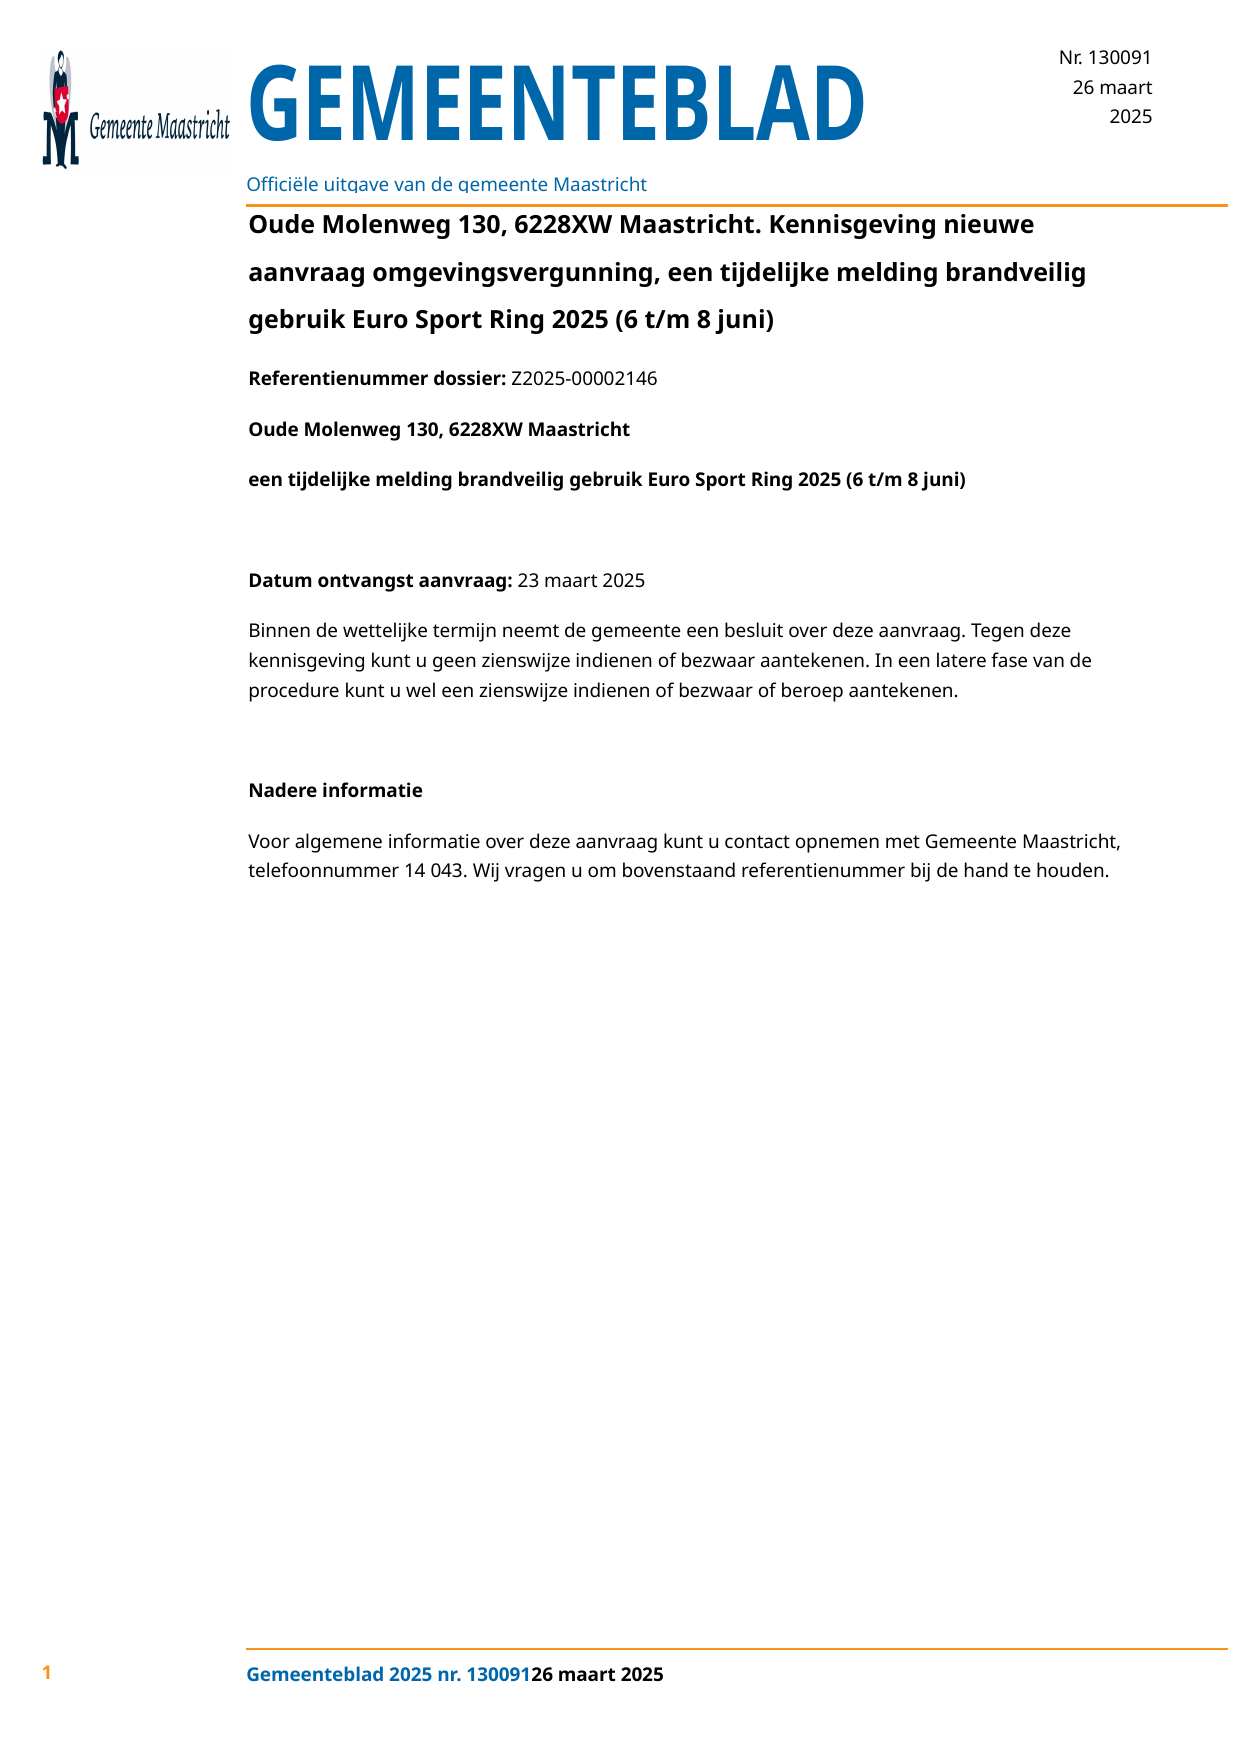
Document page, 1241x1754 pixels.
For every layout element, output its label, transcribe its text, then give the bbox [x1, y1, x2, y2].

text Nadere informatie [248, 778, 1152, 803]
text Datum ontvangst aanvraag: 23 maart 2025 [248, 567, 1152, 593]
text Voor algemene informatie over deze aanvraag kunt u contact opnemen met Gemeente Maastricht, telefoonnummer 14 043. Wij vragen u om bovenstaand referentienummer bij de hand te houden. [248, 828, 1152, 883]
text Referentienummer dossier: Z2025-00002146 [248, 366, 1152, 391]
picture [41, 47, 231, 172]
text een tijdelijke melding brandveilig gebruik Euro Sport Ring 2025 (6 t/m 8 juni) [248, 466, 1152, 492]
text Binnen de wettelijke termijn neemt de gemeente een besluit over deze aanvraag. Tegen deze kennisgeving kunt u geen zienswijze indienen of bezwaar aantekenen. In een latere fase van de procedure kunt u wel een zienswijze indienen of bezwaar of beroep aantekenen. [248, 618, 1152, 702]
text Oude Molenweg 130, 6228XW Maastricht. Kennisgeving nieuwe aanvraag omgevingsvergunning, een tijdelijke melding brandveilig gebruik Euro Sport Ring 2025 (6 t/m 8 juni) [248, 207, 1152, 336]
text Oude Molenweg 130, 6228XW Maastricht [248, 416, 1152, 442]
